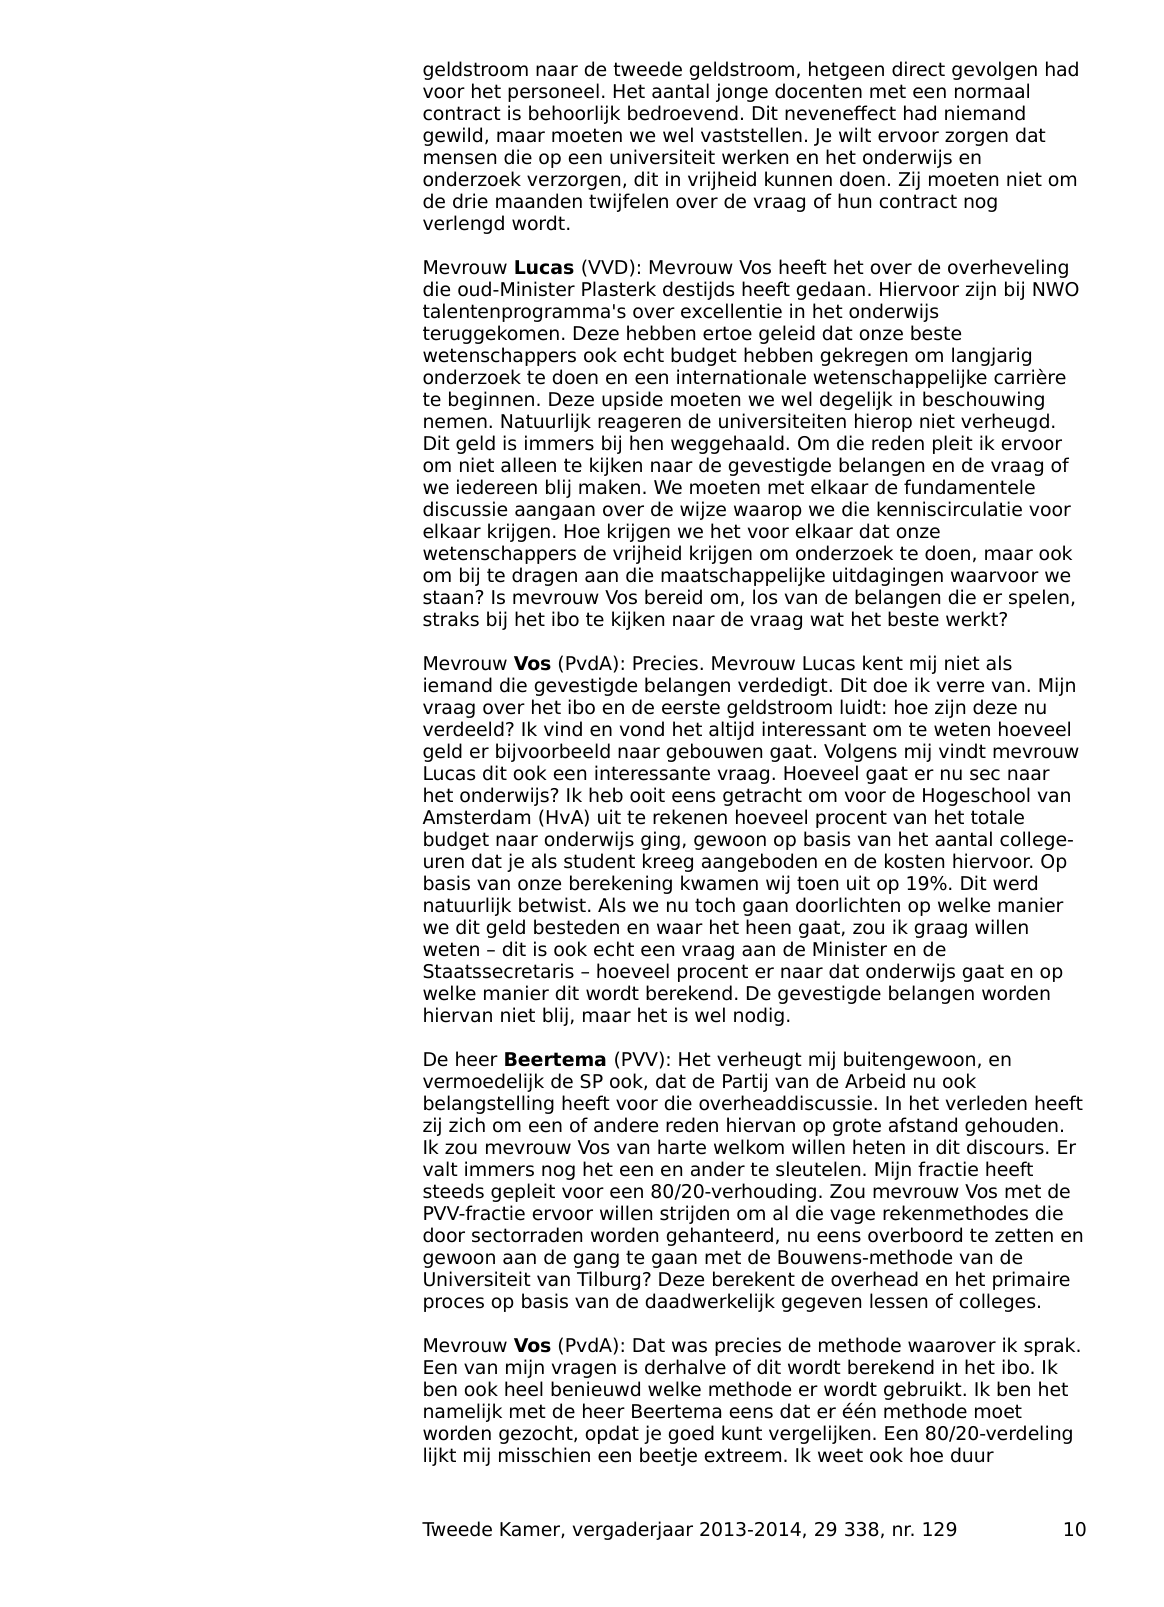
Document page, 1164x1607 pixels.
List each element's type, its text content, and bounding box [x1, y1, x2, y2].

text Mevrouw Vos (PvdA): Dat was precies de methode waarover ik sprak. Een van mijn vragen is derhalve of dit wordt berekend in het ibo. Ik ben ook heel benieuwd welke methode er wordt gebruikt. Ik ben het namelijk met de heer Beertema eens dat er één methode moet worden gezocht, opdat je goed kunt vergelijken. Een 80/20-verdeling lijkt mij misschien een beetje extreem. Ik weet ook hoe duur [422, 1335, 1087, 1467]
text Mevrouw Vos (PvdA): Precies. Mevrouw Lucas kent mij niet als iemand die gevestigde belangen verdedigt. Dit doe ik verre van. Mijn vraag over het ibo en de eerste geldstroom luidt: hoe zijn deze nu verdeeld? Ik vind en vond het altijd interessant om te weten hoeveel geld er bijvoorbeeld naar gebouwen gaat. Volgens mij vindt mevrouw Lucas dit ook een interessante vraag. Hoeveel gaat er nu sec naar het onderwijs? Ik heb ooit eens getracht om voor de Hogeschool van Amsterdam (HvA) uit te rekenen hoeveel procent van het totale budget naar onderwijs ging, gewoon op basis van het aantal college-uren dat je als student kreeg aangeboden en de kosten hiervoor. Op basis van onze berekening kwamen wij toen uit op 19%. Dit werd natuurlijk betwist. Als we nu toch gaan doorlichten op welke manier we dit geld besteden en waar het heen gaat, zou ik graag willen weten – dit is ook echt een vraag aan de Minister en de Staatssecretaris – hoeveel procent er naar dat onderwijs gaat en op welke manier dit wordt berekend. De gevestigde belangen worden hiervan niet blij, maar het is wel nodig. [422, 653, 1087, 1027]
text De heer Beertema (PVV): Het verheugt mij buitengewoon, en vermoedelijk de SP ook, dat de Partij van de Arbeid nu ook belangstelling heeft voor die overheaddiscussie. In het verleden heeft zij zich om een of andere reden hiervan op grote afstand gehouden. Ik zou mevrouw Vos van harte welkom willen heten in dit discours. Er valt immers nog het een en ander te sleutelen. Mijn fractie heeft steeds gepleit voor een 80/20-verhouding. Zou mevrouw Vos met de PVV-fractie ervoor willen strijden om al die vage rekenmethodes die door sectorraden worden gehanteerd, nu eens overboord te zetten en gewoon aan de gang te gaan met de Bouwens-methode van de Universiteit van Tilburg? Deze berekent de overhead en het primaire proces op basis van de daadwerkelijk gegeven lessen of colleges. [422, 1049, 1087, 1312]
text Mevrouw Lucas (VVD): Mevrouw Vos heeft het over de overheveling die oud-Minister Plasterk destijds heeft gedaan. Hiervoor zijn bij NWO talentenprogramma's over excellentie in het onderwijs teruggekomen. Deze hebben ertoe geleid dat onze beste wetenschappers ook echt budget hebben gekregen om langjarig onderzoek te doen en een internationale wetenschappelijke carrière te beginnen. Deze upside moeten we wel degelijk in beschouwing nemen. Natuurlijk reageren de universiteiten hierop niet verheugd. Dit geld is immers bij hen weggehaald. Om die reden pleit ik ervoor om niet alleen te kijken naar de gevestigde belangen en de vraag of we iedereen blij maken. We moeten met elkaar de fundamentele discussie aangaan over de wijze waarop we die kenniscirculatie voor elkaar krijgen. Hoe krijgen we het voor elkaar dat onze wetenschappers de vrijheid krijgen om onderzoek te doen, maar ook om bij te dragen aan die maatschappelijke uitdagingen waarvoor we staan? Is mevrouw Vos bereid om, los van de belangen die er spelen, straks bij het ibo te kijken naar de vraag wat het beste werkt? [422, 257, 1087, 631]
text geldstroom naar de tweede geldstroom, hetgeen direct gevolgen had voor het personeel. Het aantal jonge docenten met een normaal contract is behoorlijk bedroevend. Dit neveneffect had niemand gewild, maar moeten we wel vaststellen. Je wilt ervoor zorgen dat mensen die op een universiteit werken en het onderwijs en onderzoek verzorgen, dit in vrijheid kunnen doen. Zij moeten niet om de drie maanden twijfelen over de vraag of hun contract nog verlengd wordt. [422, 59, 1087, 235]
